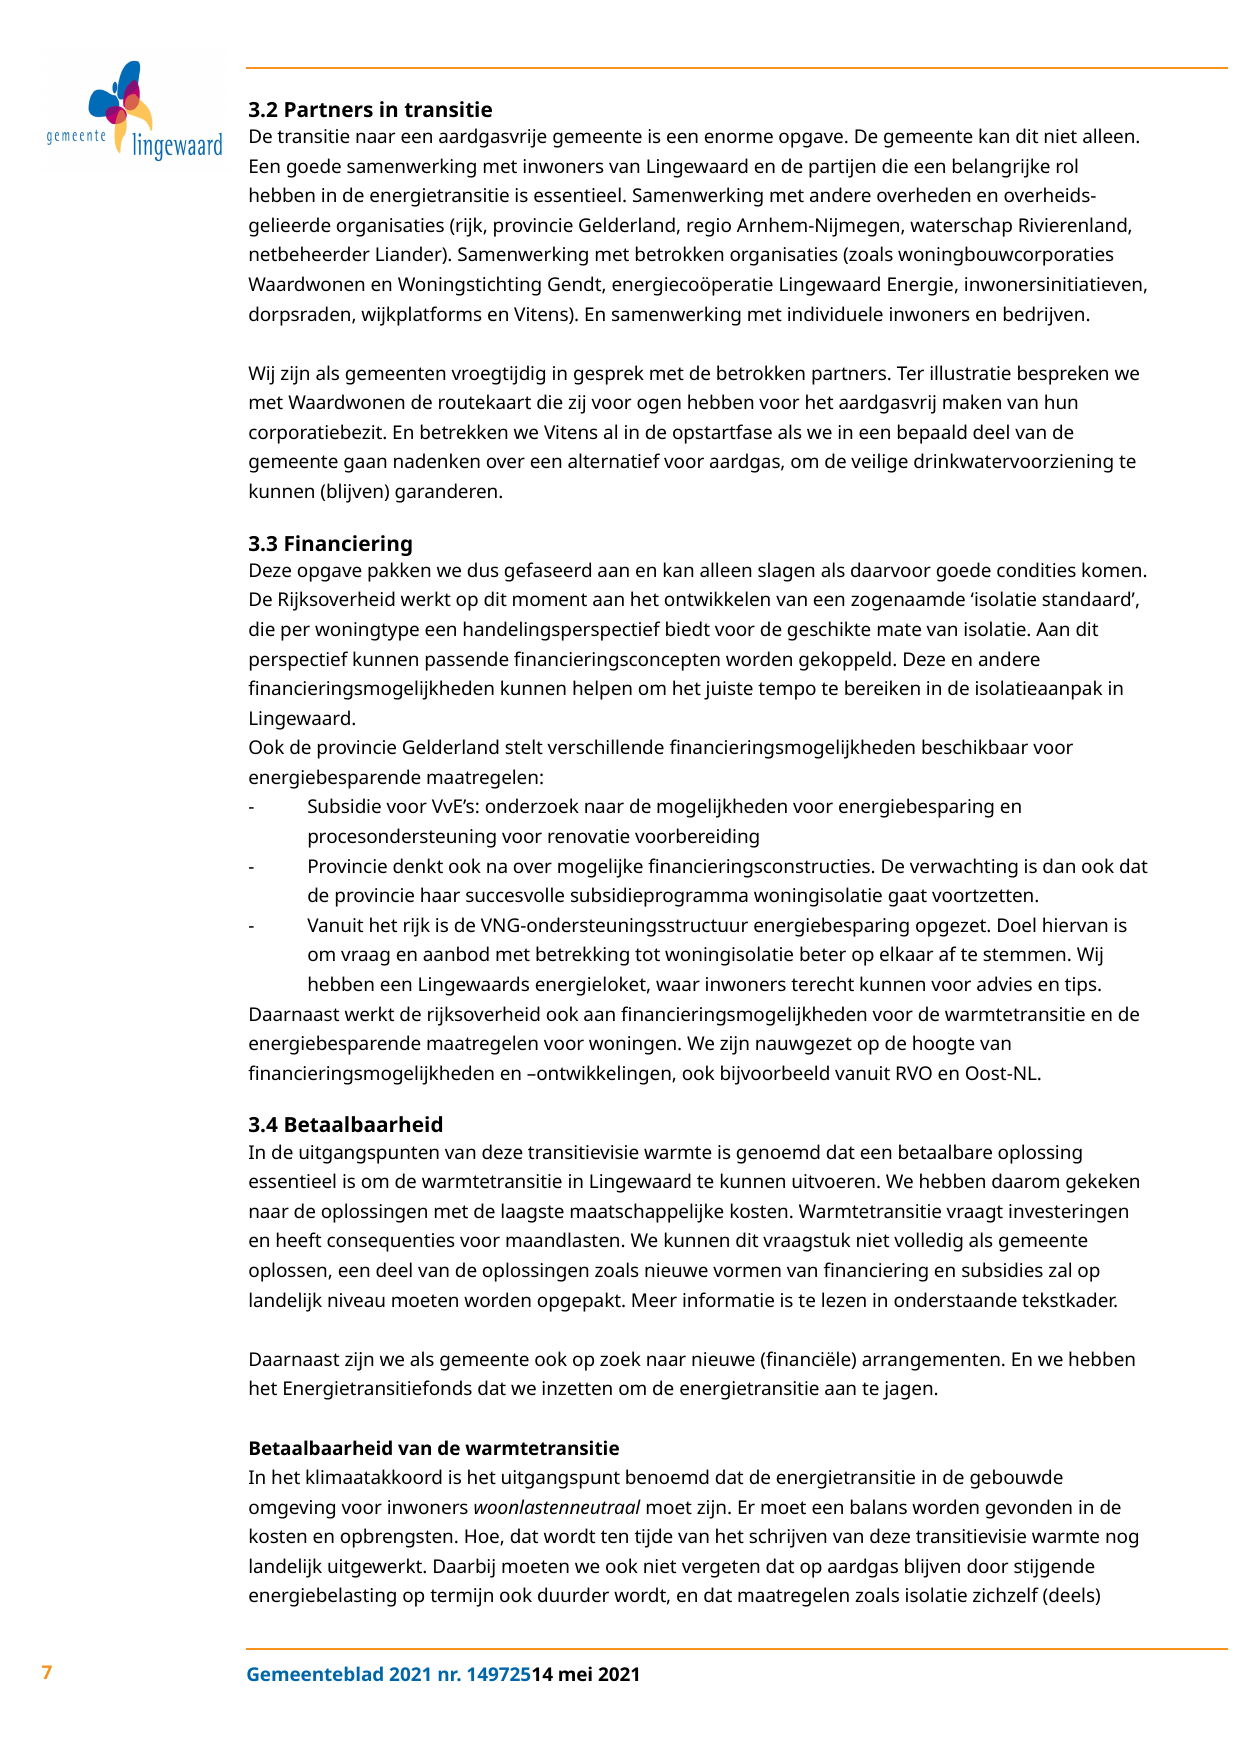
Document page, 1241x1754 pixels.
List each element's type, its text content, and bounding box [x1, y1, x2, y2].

text Daarnaast werkt de rijksoverheid ook aan financieringsmogelijkheden voor de warmtetransitie en de energiebesparende maatregelen voor woningen. We zijn nauwgezet op de hoogte van financieringsmogelijkheden en –ontwikkelingen, ook bijvoorbeeld vanuit RVO en Oost-NL. [248, 1001, 1152, 1086]
text 3.3 Financiering [248, 529, 1152, 557]
list Vanuit het rijk is de VNG-ondersteuningsstructuur energiebesparing opgezet. Doel hiervan is om vraag en aanbod met betrekking tot woningisolatie beter op elkaar af te stemmen. Wij hebben een Lingewaards energieloket, waar inwoners terecht kunnen voor advies en tips. [248, 912, 1152, 997]
text 3.2 Partners in transitie [248, 95, 1152, 123]
list Provincie denkt ook na over mogelijke financieringsconstructies. De verwachting is dan ook dat de provincie haar succesvolle subsidieprogramma woningisolatie gaat voortzetten. [248, 853, 1152, 908]
text 3.4 Betaalbaarheid [248, 1110, 1152, 1139]
picture [41, 47, 231, 172]
text Deze opgave pakken we dus gefaseerd aan en kan alleen slagen als daarvoor goede condities komen. De Rijksoverheid werkt op dit moment aan het ontwikkelen van een zogenaamde ‘isolatie standaard’, die per woningtype een handelingsperspectief biedt voor de geschikte mate van isolatie. Aan dit perspectief kunnen passende financieringsconcepten worden gekoppeld. Deze en andere financieringsmogelijkheden kunnen helpen om het juiste tempo te bereiken in de isolatieaanpak in Lingewaard. [248, 557, 1152, 731]
text De transitie naar een aardgasvrije gemeente is een enorme opgave. De gemeente kan dit niet alleen. Een goede samenwerking met inwoners van Lingewaard en de partijen die een belangrijke rol hebben in de energietransitie is essentieel. Samenwerking met andere overheden en overheids-gelieerde organisaties (rijk, provincie Gelderland, regio Arnhem-Nijmegen, waterschap Rivierenland, netbeheerder Liander). Samenwerking met betrokken organisaties (zoals woningbouwcorporaties Waardwonen en Woningstichting Gendt, energiecoöperatie Lingewaard Energie, inwonersinitiatieven, dorpsraden, wijkplatforms en Vitens). En samenwerking met individuele inwoners en bedrijven. [248, 123, 1152, 326]
text In de uitgangspunten van deze transitievisie warmte is genoemd dat een betaalbare oplossing essentieel is om de warmtetransitie in Lingewaard te kunnen uitvoeren. We hebben daarom gekeken naar de oplossingen met de laagste maatschappelijke kosten. Warmtetransitie vraagt investeringen en heeft consequenties voor maandlasten. We kunnen dit vraagstuk niet volledig als gemeente oplossen, een deel van de oplossingen zoals nieuwe vormen van financiering en subsidies zal op landelijk niveau moeten worden opgepakt. Meer informatie is te lezen in onderstaande tekstkader. [248, 1139, 1152, 1312]
table_header Betaalbaarheid van de warmtetransitie In het klimaatakkoord is het uitgangspunt benoemd dat de energietransitie in de gebouwde omgeving voor inwoners woonlastenneutraal moet zijn. Er moet een balans worden gevonden in de kosten en opbrengsten. Hoe, dat wordt ten tijde van het schrijven van deze transitievisie warmte nog landelijk uitgewerkt. Daarbij moeten we ook niet vergeten dat op aardgas blijven door stijgende energiebelasting op termijn ook duurder wordt, en dat maatregelen zoals isolatie zichzelf (deels) [248, 1435, 1152, 1608]
text Daarnaast zijn we als gemeente ook op zoek naar nieuwe (financiële) arrangementen. En we hebben het Energietransitiefonds dat we inzetten om de energietransitie aan te jagen. [248, 1346, 1152, 1401]
text Wij zijn als gemeenten vroegtijdig in gesprek met de betrokken partners. Ter illustratie bespreken we met Waardwonen de routekaart die zij voor ogen hebben voor het aardgasvrij maken van hun corporatiebezit. En betrekken we Vitens al in de opstartfase als we in een bepaald deel van de gemeente gaan nadenken over een alternatief voor aardgas, om de veilige drinkwatervoorziening te kunnen (blijven) garanderen. [248, 360, 1152, 504]
text Ook de provincie Gelderland stelt verschillende financieringsmogelijkheden beschikbaar voor energiebesparende maatregelen: [248, 734, 1152, 790]
list Subsidie voor VvE’s: onderzoek naar de mogelijkheden voor energiebesparing en procesondersteuning voor renovatie voorbereiding [248, 794, 1152, 849]
